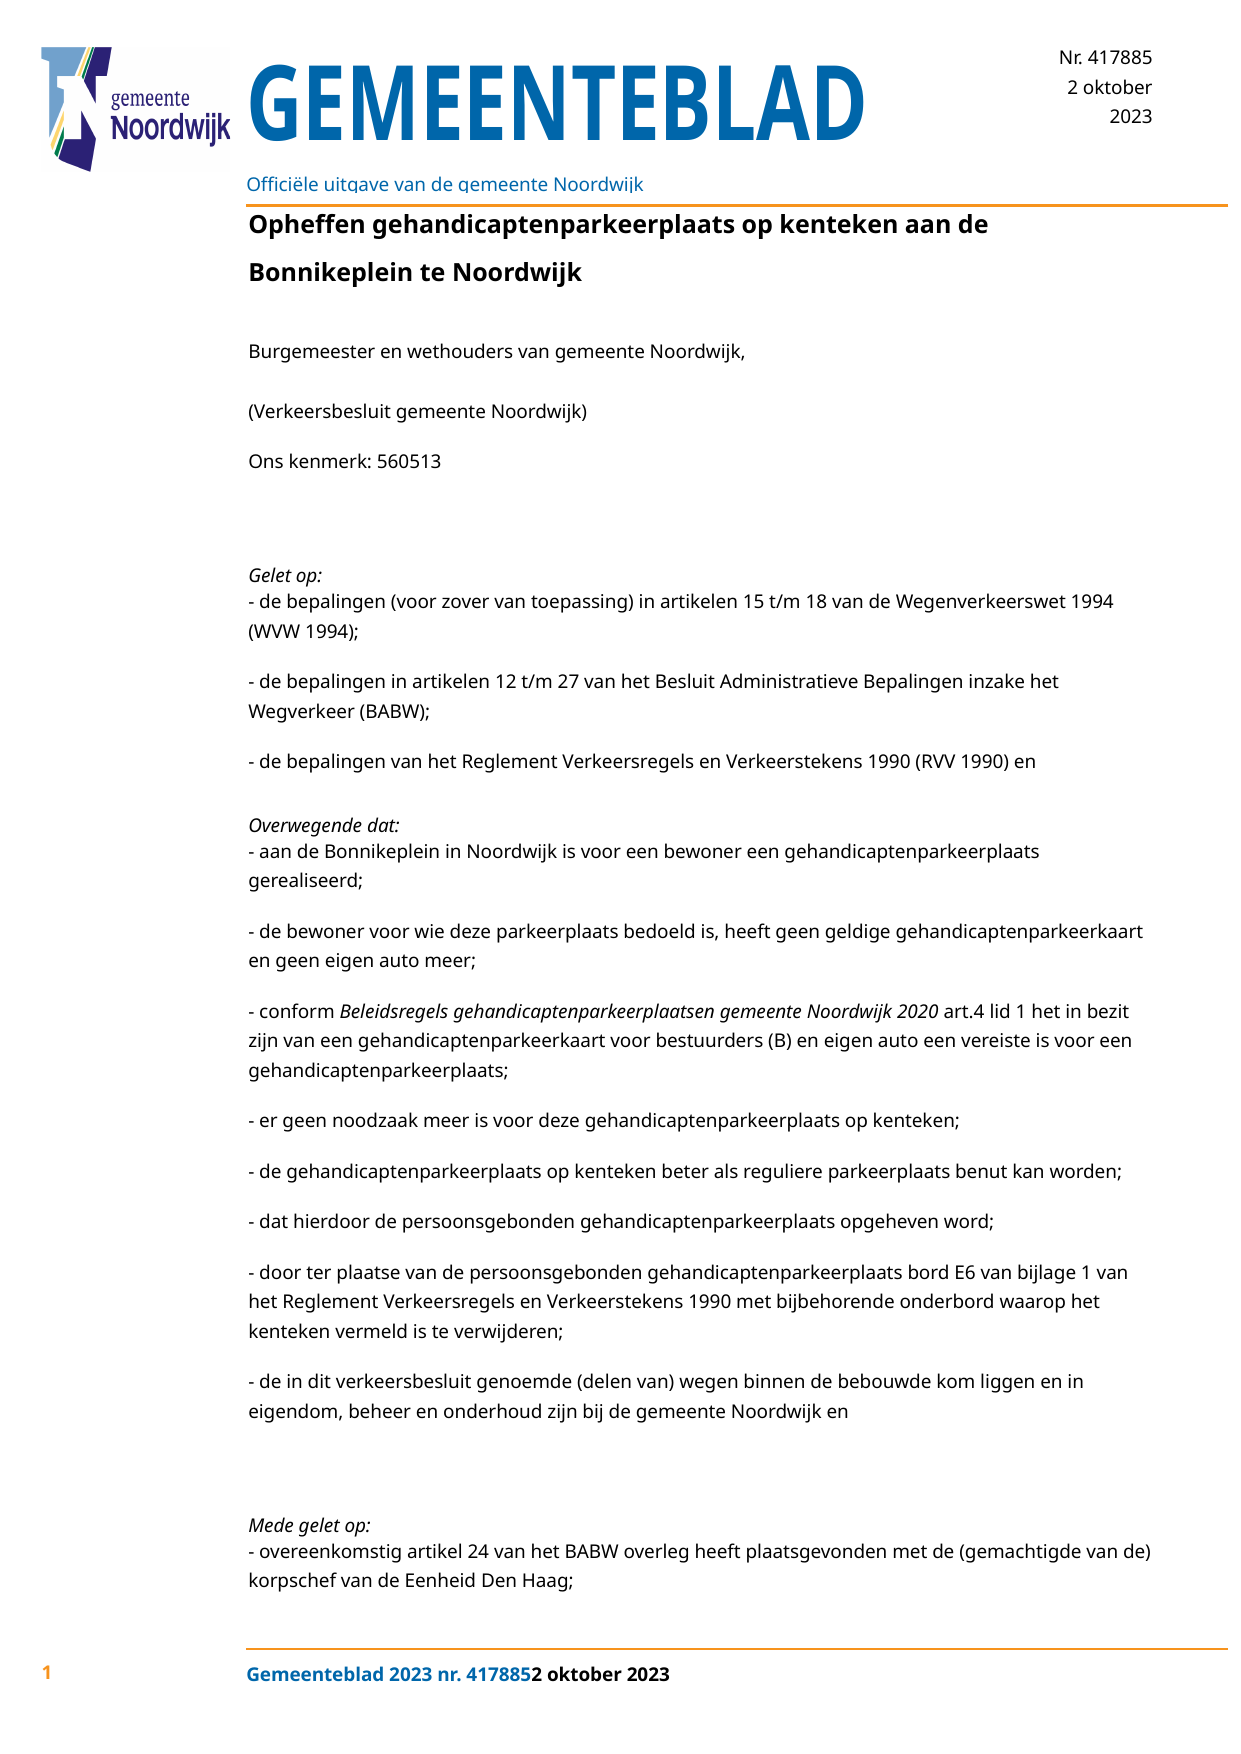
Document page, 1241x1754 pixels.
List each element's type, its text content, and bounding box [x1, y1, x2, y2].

text - de bepalingen van het Reglement Verkeersregels en Verkeerstekens 1990 (RVV 1990) en [248, 748, 1152, 774]
text (Verkeersbesluit gemeente Noordwijk) [248, 398, 1152, 423]
text - aan de Bonnikeplein in Noordwijk is voor een bewoner een gehandicaptenparkeerplaats gerealiseerd; [248, 838, 1152, 893]
text Mede gelet op: [248, 1512, 1152, 1538]
text - er geen noodzaak meer is voor deze gehandicaptenparkeerplaats op kenteken; [248, 1108, 1152, 1133]
text - door ter plaatse van de persoonsgebonden gehandicaptenparkeerplaats bord E6 van bijlage 1 van het Reglement Verkeersregels en Verkeerstekens 1990 met bijbehorende onderbord waarop het kenteken vermeld is te verwijderen; [248, 1259, 1152, 1344]
text - conform Beleidsregels gehandicaptenparkeerplaatsen gemeente Noordwijk 2020 art.4 lid 1 het in bezit zijn van een gehandicaptenparkeerkaart voor bestuurders (B) en eigen auto een vereiste is voor een gehandicaptenparkeerplaats; [248, 998, 1152, 1083]
text Ons kenmerk: 560513 [248, 448, 1152, 474]
text - de in dit verkeersbesluit genoemde (delen van) wegen binnen de bebouwde kom liggen en in eigendom, beheer en onderhoud zijn bij de gemeente Noordwijk en [248, 1368, 1152, 1424]
text Burgemeester en wethouders van gemeente Noordwijk, [248, 339, 1152, 364]
text - dat hierdoor de persoonsgebonden gehandicaptenparkeerplaats opgeheven word; [248, 1208, 1152, 1234]
text - de bepalingen in artikelen 12 t/m 27 van het Besluit Administratieve Bepalingen inzake het Wegverkeer (BABW); [248, 668, 1152, 724]
text Gelet op: [248, 563, 1152, 588]
text Opheffen gehandicaptenparkeerplaats op kenteken aan de Bonnikeplein te Noordwijk [248, 207, 1152, 288]
text - de gehandicaptenparkeerplaats op kenteken beter als reguliere parkeerplaats benut kan worden; [248, 1158, 1152, 1184]
text - de bepalingen (voor zover van toepassing) in artikelen 15 t/m 18 van de Wegenverkeerswet 1994 (WVW 1994); [248, 588, 1152, 644]
text - de bewoner voor wie deze parkeerplaats bedoeld is, heeft geen geldige gehandicaptenparkeerkaart en geen eigen auto meer; [248, 918, 1152, 973]
picture [41, 47, 231, 172]
text Overwegende dat: [248, 812, 1152, 838]
text - overeenkomstig artikel 24 van het BABW overleg heeft plaatsgevonden met de (gemachtigde van de) korpschef van de Eenheid Den Haag; [248, 1538, 1152, 1593]
